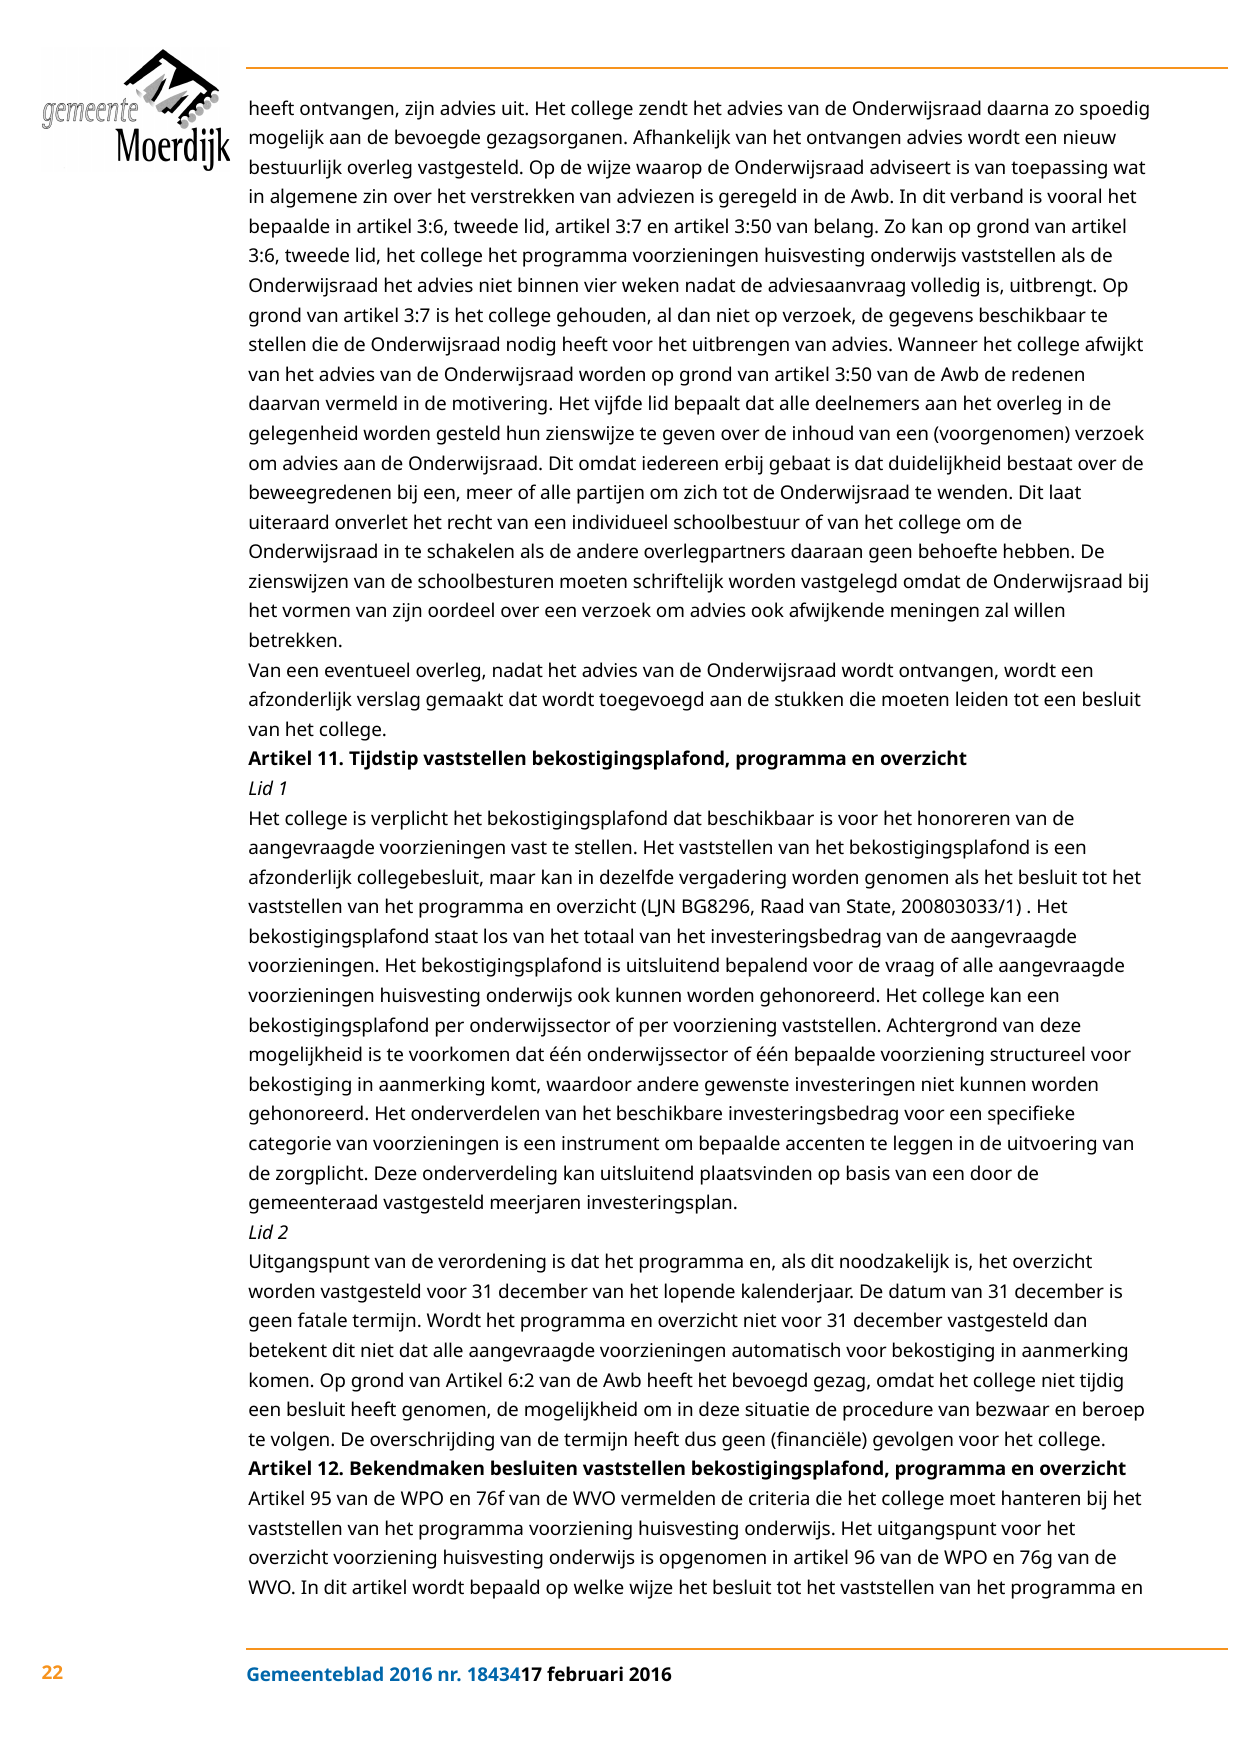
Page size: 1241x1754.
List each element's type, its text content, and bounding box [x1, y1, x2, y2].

text Artikel 95 van de WPO en 76f van de WVO vermelden de criteria die het college moet hanteren bij het vaststellen van het programma voorziening huisvesting onderwijs. Het uitgangspunt voor het overzicht voorziening huisvesting onderwijs is opgenomen in artikel 96 van de WPO en 76g van de WVO. In dit artikel wordt bepaald op welke wijze het besluit tot het vaststellen van het programma en [248, 1485, 1152, 1600]
text Lid 1 [248, 775, 1152, 801]
text Artikel 11. Tijdstip vaststellen bekostigingsplafond, programma en overzicht [248, 746, 1152, 771]
text Uitgangspunt van de verordening is dat het programma en, als dit noodzakelijk is, het overzicht worden vastgesteld voor 31 december van het lopende kalenderjaar. De datum van 31 december is geen fatale termijn. Wordt het programma en overzicht niet voor 31 december vastgesteld dan betekent dit niet dat alle aangevraagde voorzieningen automatisch voor bekostiging in aanmerking komen. Op grond van Artikel 6:2 van de Awb heeft het bevoegd gezag, omdat het college niet tijdig een besluit heeft genomen, de mogelijkheid om in deze situatie de procedure van bezwaar en beroep te volgen. De overschrijding van de termijn heeft dus geen (financiële) gevolgen voor het college. [248, 1248, 1152, 1452]
text Het college is verplicht het bekostigingsplafond dat beschikbaar is voor het honoreren van de aangevraagde voorzieningen vast te stellen. Het vaststellen van het bekostigingsplafond is een afzonderlijk collegebesluit, maar kan in dezelfde vergadering worden genomen als het besluit tot het vaststellen van het programma en overzicht (LJN BG8296, Raad van State, 200803033/1) . Het bekostigingsplafond staat los van het totaal van het investeringsbedrag van de aangevraagde voorzieningen. Het bekostigingsplafond is uitsluitend bepalend voor de vraag of alle aangevraagde voorzieningen huisvesting onderwijs ook kunnen worden gehonoreerd. Het college kan een bekostigingsplafond per onderwijssector of per voorziening vaststellen. Achtergrond van deze mogelijkheid is te voorkomen dat één onderwijssector of één bepaalde voorziening structureel voor bekostiging in aanmerking komt, waardoor andere gewenste investeringen niet kunnen worden gehonoreerd. Het onderverdelen van het beschikbare investeringsbedrag voor een specifieke categorie van voorzieningen is een instrument om bepaalde accenten te leggen in de uitvoering van de zorgplicht. Deze onderverdeling kan uitsluitend plaatsvinden op basis van een door de gemeenteraad vastgesteld meerjaren investeringsplan. [248, 805, 1152, 1215]
text Van een eventueel overleg, nadat het advies van de Onderwijsraad wordt ontvangen, wordt een afzonderlijk verslag gemaakt dat wordt toegevoegd aan de stukken die moeten leiden tot een besluit van het college. [248, 657, 1152, 742]
text Lid 2 [248, 1219, 1152, 1245]
text heeft ontvangen, zijn advies uit. Het college zendt het advies van de Onderwijsraad daarna zo spoedig mogelijk aan de bevoegde gezagsorganen. Afhankelijk van het ontvangen advies wordt een nieuw bestuurlijk overleg vastgesteld. Op de wijze waarop de Onderwijsraad adviseert is van toepassing wat in algemene zin over het verstrekken van adviezen is geregeld in de Awb. In dit verband is vooral het bepaalde in artikel 3:6, tweede lid, artikel 3:7 en artikel 3:50 van belang. Zo kan op grond van artikel 3:6, tweede lid, het college het programma voorzieningen huisvesting onderwijs vaststellen als de Onderwijsraad het advies niet binnen vier weken nadat de adviesaanvraag volledig is, uitbrengt. Op grond van artikel 3:7 is het college gehouden, al dan niet op verzoek, de gegevens beschikbaar te stellen die de Onderwijsraad nodig heeft voor het uitbrengen van advies. Wanneer het college afwijkt van het advies van de Onderwijsraad worden op grond van artikel 3:50 van de Awb de redenen daarvan vermeld in de motivering. Het vijfde lid bepaalt dat alle deelnemers aan het overleg in de gelegenheid worden gesteld hun zienswijze te geven over de inhoud van een (voorgenomen) verzoek om advies aan de Onderwijsraad. Dit omdat iedereen erbij gebaat is dat duidelijkheid bestaat over de beweegredenen bij een, meer of alle partijen om zich tot de Onderwijsraad te wenden. Dit laat uiteraard onverlet het recht van een individueel schoolbestuur of van het college om de Onderwijsraad in te schakelen als de andere overlegpartners daaraan geen behoefte hebben. De zienswijzen van de schoolbesturen moeten schriftelijk worden vastgelegd omdat de Onderwijsraad bij het vormen van zijn oordeel over een verzoek om advies ook afwijkende meningen zal willen betrekken. [248, 95, 1152, 653]
picture [41, 47, 231, 172]
text Artikel 12. Bekendmaken besluiten vaststellen bekostigingsplafond, programma en overzicht [248, 1456, 1152, 1481]
